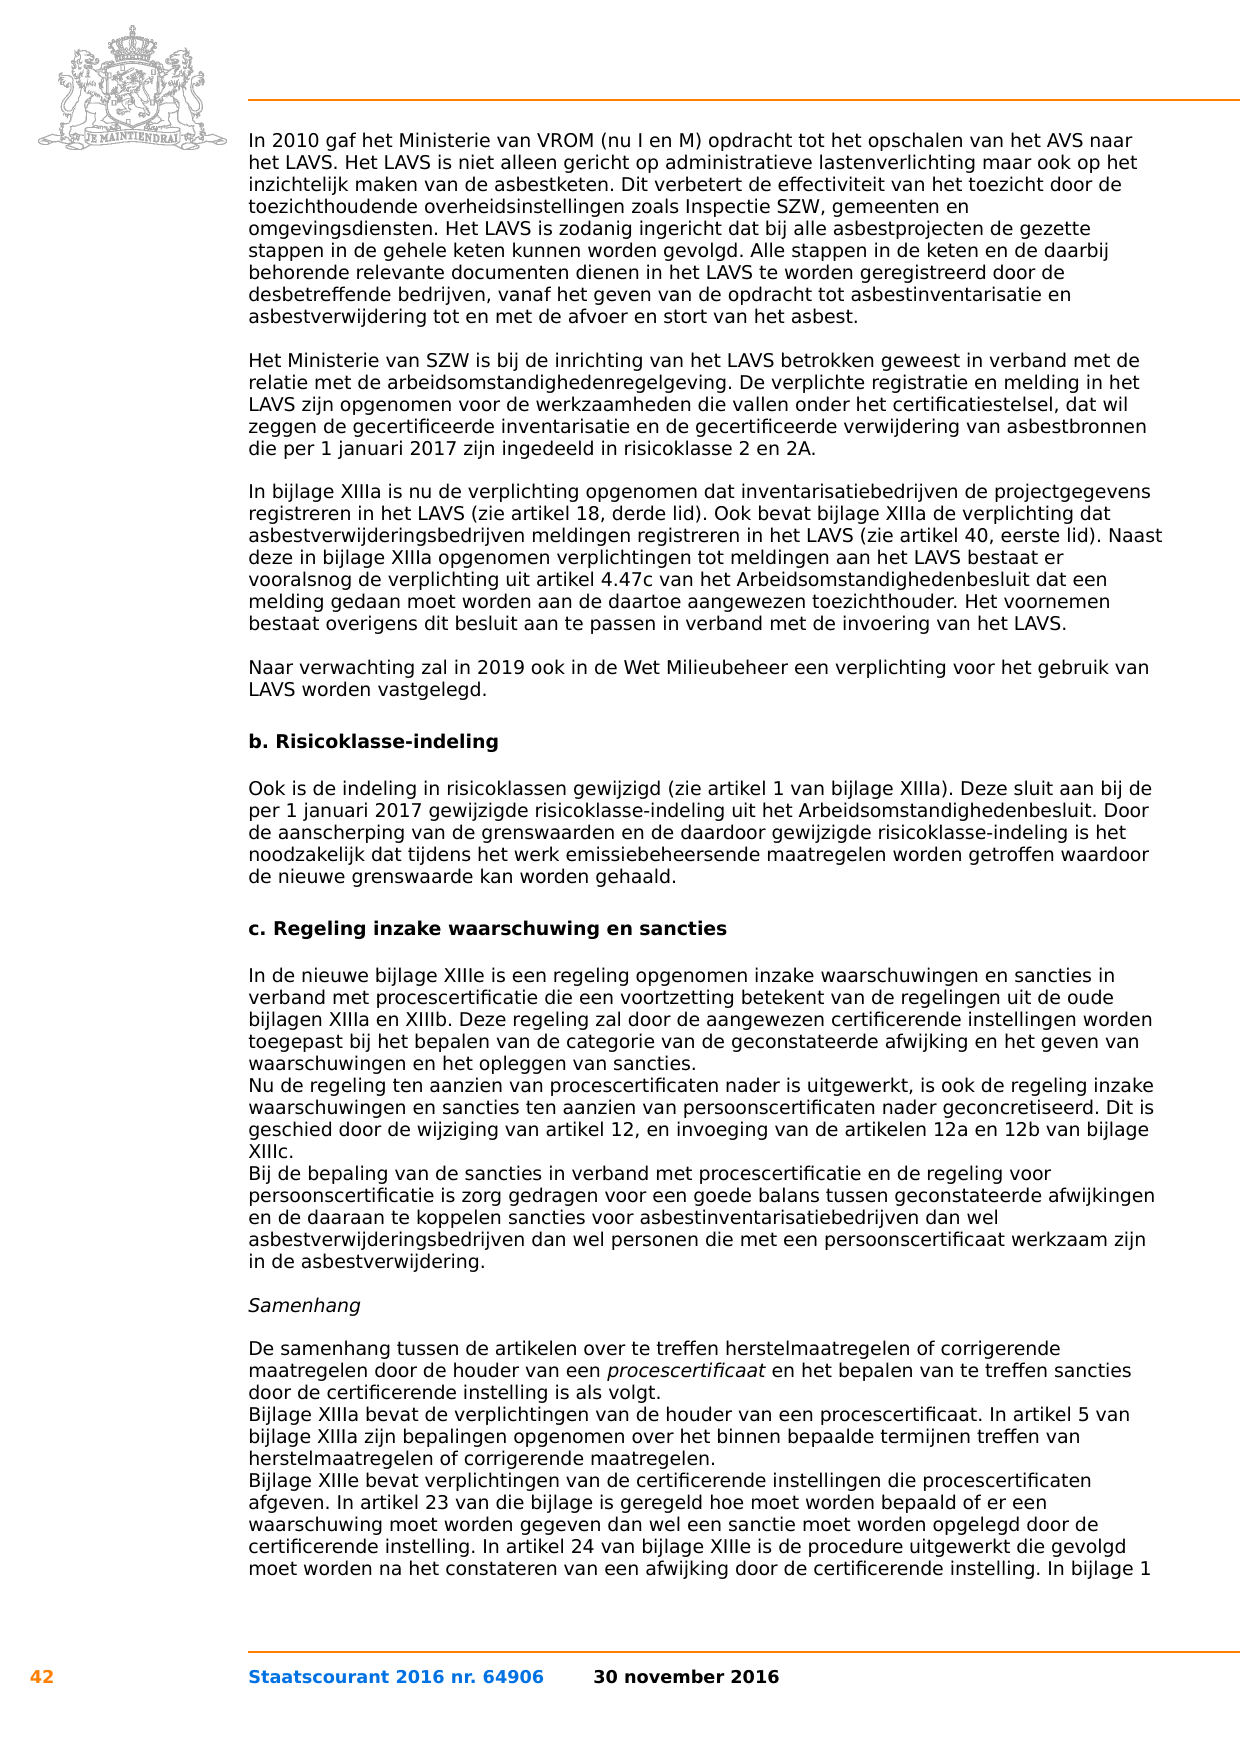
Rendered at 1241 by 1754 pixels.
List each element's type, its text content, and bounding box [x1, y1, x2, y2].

subtitle c. Regeling inzake waarschuwing en sancties [248, 918, 1163, 940]
text Nu de regeling ten aanzien van procescertificaten nader is uitgewerkt, is ook de regeling inzake waarschuwingen en sancties ten aanzien van persoonscertificaten nader geconcretiseerd. Dit is geschied door de wijziging van artikel 12, en invoeging van de artikelen 12a en 12b van bijlage XIIIc. [248, 1075, 1163, 1163]
picture [38, 25, 227, 150]
text De samenhang tussen de artikelen over te treffen herstelmaatregelen of corrigerende maatregelen door de houder van een procescertificaat en het bepalen van te treffen sancties door de certificerende instelling is als volgt. [248, 1338, 1163, 1404]
text Het Ministerie van SZW is bij de inrichting van het LAVS betrokken geweest in verband met de relatie met de arbeidsomstandighedenregelgeving. De verplichte registratie en melding in het LAVS zijn opgenomen voor de werkzaamheden die vallen onder het certificatiestelsel, dat wil zeggen de gecertificeerde inventarisatie en de gecertificeerde verwijdering van asbestbronnen die per 1 januari 2017 zijn ingedeeld in risicoklasse 2 en 2A. [248, 349, 1163, 459]
subtitle Samenhang [248, 1294, 1163, 1316]
text Bijlage XIIIe bevat verplichtingen van de certificerende instellingen die procescertificaten afgeven. In artikel 23 van die bijlage is geregeld hoe moet worden bepaald of er een waarschuwing moet worden gegeven dan wel een sanctie moet worden opgelegd door de certificerende instelling. In artikel 24 van bijlage XIIIe is de procedure uitgewerkt die gevolgd moet worden na het constateren van een afwijking door de certificerende instelling. In bijlage 1 [248, 1470, 1163, 1580]
text Naar verwachting zal in 2019 ook in de Wet Milieubeheer een verplichting voor het gebruik van LAVS worden vastgelegd. [248, 657, 1163, 701]
subtitle b. Risicoklasse-indeling [248, 731, 1163, 753]
text Bij de bepaling van de sancties in verband met procescertificatie en de regeling voor persoonscertificatie is zorg gedragen voor een goede balans tussen geconstateerde afwijkingen en de daaraan te koppelen sancties voor asbestinventarisatiebedrijven dan wel asbestverwijderingsbedrijven dan wel personen die met een persoonscertificaat werkzaam zijn in de asbestverwijdering. [248, 1163, 1163, 1273]
text In 2010 gaf het Ministerie van VROM (nu I en M) opdracht tot het opschalen van het AVS naar het LAVS. Het LAVS is niet alleen gericht op administratieve lastenverlichting maar ook op het inzichtelijk maken van de asbestketen. Dit verbetert de effectiviteit van het toezicht door de toezichthoudende overheidsinstellingen zoals Inspectie SZW, gemeenten en omgevingsdiensten. Het LAVS is zodanig ingericht dat bij alle asbestprojecten de gezette stappen in de gehele keten kunnen worden gevolgd. Alle stappen in de keten en de daarbij behorende relevante documenten dienen in het LAVS te worden geregistreerd door de desbetreffende bedrijven, vanaf het geven van de opdracht tot asbestinventarisatie en asbestverwijdering tot en met de afvoer en stort van het asbest. [248, 130, 1163, 328]
text Bijlage XIIIa bevat de verplichtingen van de houder van een procescertificaat. In artikel 5 van bijlage XIIIa zijn bepalingen opgenomen over het binnen bepaalde termijnen treffen van herstelmaatregelen of corrigerende maatregelen. [248, 1404, 1163, 1470]
text Ook is de indeling in risicoklassen gewijzigd (zie artikel 1 van bijlage XIIIa). Deze sluit aan bij de per 1 januari 2017 gewijzigde risicoklasse-indeling uit het Arbeidsomstandighedenbesluit. Door de aanscherping van de grenswaarden en de daardoor gewijzigde risicoklasse-indeling is het noodzakelijk dat tijdens het werk emissiebeheersende maatregelen worden getroffen waardoor de nieuwe grenswaarde kan worden gehaald. [248, 778, 1163, 888]
text In bijlage XIIIa is nu de verplichting opgenomen dat inventarisatiebedrijven de projectgegevens registreren in het LAVS (zie artikel 18, derde lid). Ook bevat bijlage XIIIa de verplichting dat asbestverwijderingsbedrijven meldingen registreren in het LAVS (zie artikel 40, eerste lid). Naast deze in bijlage XIIIa opgenomen verplichtingen tot meldingen aan het LAVS bestaat er vooralsnog de verplichting uit artikel 4.47c van het Arbeidsomstandighedenbesluit dat een melding gedaan moet worden aan de daartoe aangewezen toezichthouder. Het voornemen bestaat overigens dit besluit aan te passen in verband met de invoering van het LAVS. [248, 481, 1163, 635]
text In de nieuwe bijlage XIIIe is een regeling opgenomen inzake waarschuwingen en sancties in verband met procescertificatie die een voortzetting betekent van de regelingen uit de oude bijlagen XIIIa en XIIIb. Deze regeling zal door de aangewezen certificerende instellingen worden toegepast bij het bepalen van de categorie van de geconstateerde afwijking en het geven van waarschuwingen en het opleggen van sancties. [248, 965, 1163, 1075]
